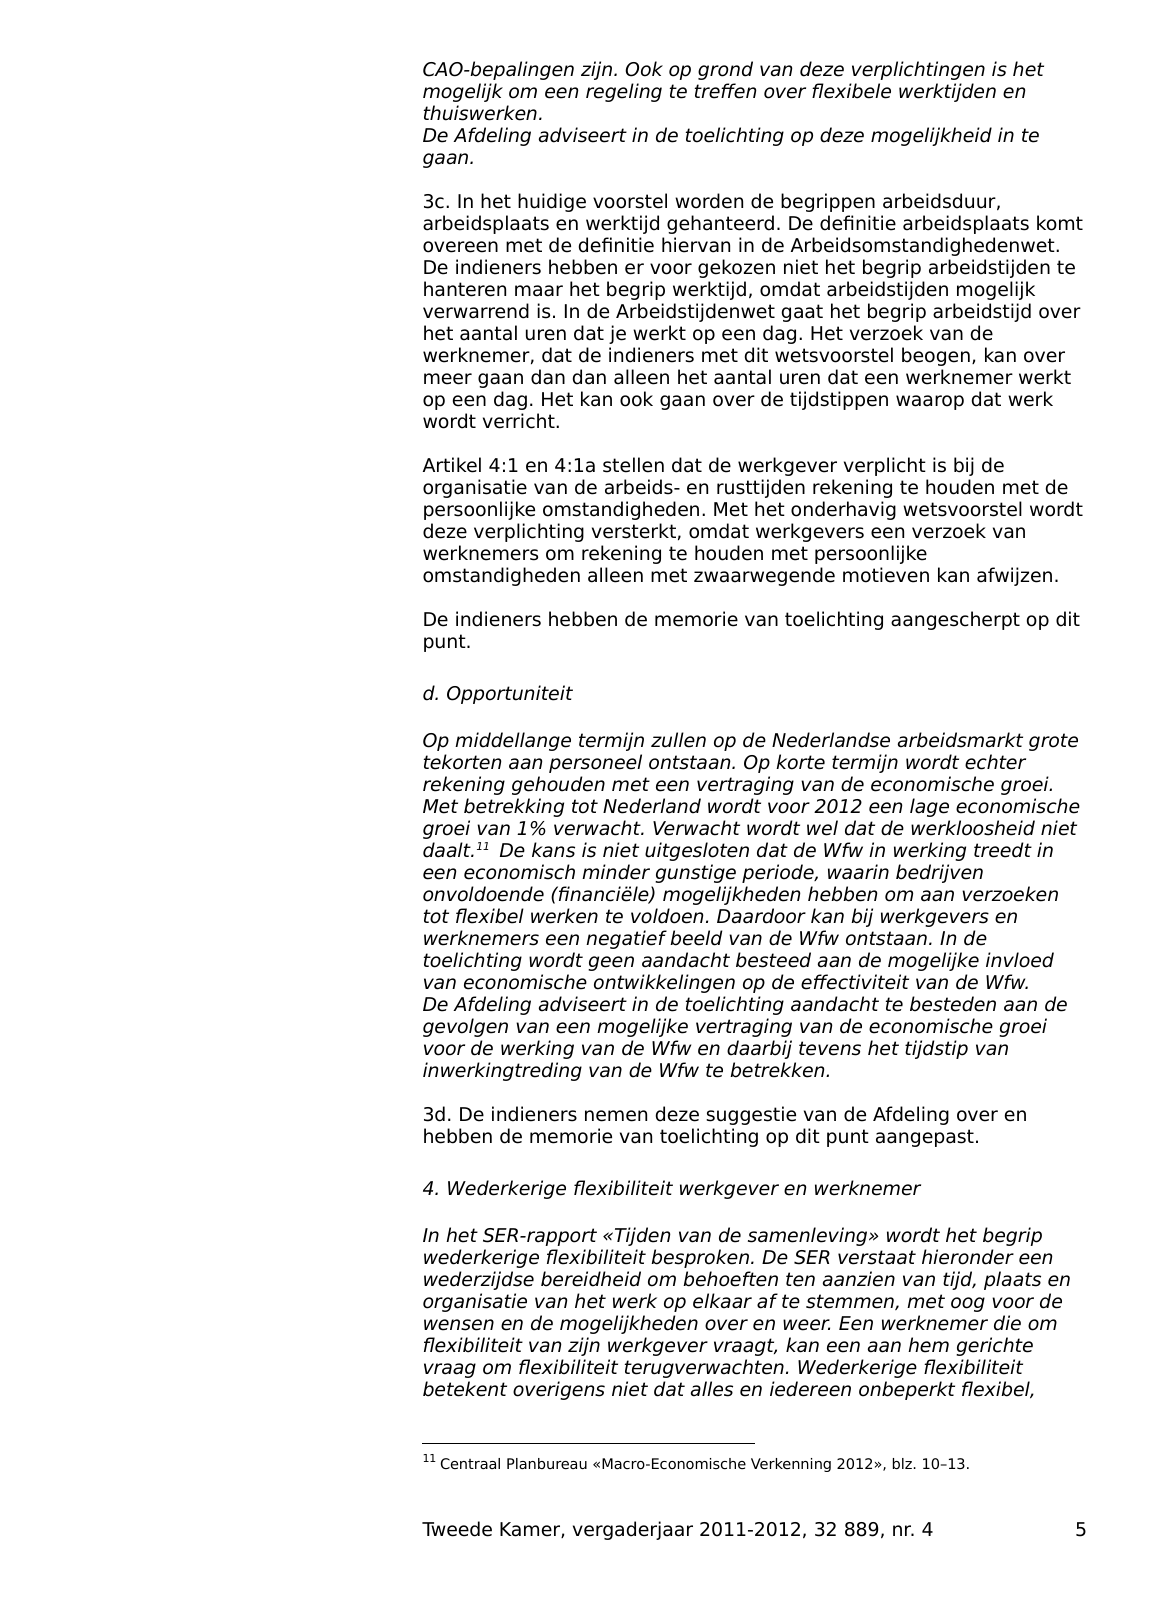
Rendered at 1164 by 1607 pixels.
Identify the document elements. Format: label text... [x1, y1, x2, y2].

text CAO-bepalingen zijn. Ook op grond van deze verplichtingen is het mogelijk om een regeling te treffen over flexibele werktijden en thuiswerken. [422, 59, 1087, 125]
text De indieners hebben de memorie van toelichting aangescherpt op dit punt. [422, 609, 1087, 653]
text Artikel 4:1 en 4:1a stellen dat de werkgever verplicht is bij de organisatie van de arbeids- en rusttijden rekening te houden met de persoonlijke omstandigheden. Met het onderhavig wetsvoorstel wordt deze verplichting versterkt, omdat werkgevers een verzoek van werknemers om rekening te houden met persoonlijke omstandigheden alleen met zwaarwegende motieven kan afwijzen. [422, 455, 1087, 587]
text De Afdeling adviseert in de toelichting aandacht te besteden aan de gevolgen van een mogelijke vertraging van de economische groei voor de werking van de Wfw en daarbij tevens het tijdstip van inwerkingtreding van de Wfw te betrekken. [422, 994, 1087, 1082]
subtitle d. Opportuniteit [422, 683, 1087, 705]
text 3c. In het huidige voorstel worden de begrippen arbeidsduur, arbeidsplaats en werktijd gehanteerd. De definitie arbeidsplaats komt overeen met de definitie hiervan in de Arbeidsomstandighedenwet. De indieners hebben er voor gekozen niet het begrip arbeidstijden te hanteren maar het begrip werktijd, omdat arbeidstijden mogelijk verwarrend is. In de Arbeidstijdenwet gaat het begrip arbeidstijd over het aantal uren dat je werkt op een dag. Het verzoek van de werknemer, dat de indieners met dit wetsvoorstel beogen, kan over meer gaan dan dan alleen het aantal uren dat een werknemer werkt op een dag. Het kan ook gaan over de tijdstippen waarop dat werk wordt verricht. [422, 191, 1087, 433]
text 3d. De indieners nemen deze suggestie van de Afdeling over en hebben de memorie van toelichting op dit punt aangepast. [422, 1104, 1087, 1148]
text In het SER-rapport «Tijden van de samenleving» wordt het begrip wederkerige flexibiliteit besproken. De SER verstaat hieronder een wederzijdse bereidheid om behoeften ten aanzien van tijd, plaats en organisatie van het werk op elkaar af te stemmen, met oog voor de wensen en de mogelijkheden over en weer. Een werknemer die om flexibiliteit van zijn werkgever vraagt, kan een aan hem gerichte vraag om flexibiliteit terugverwachten. Wederkerige flexibiliteit betekent overigens niet dat alles en iedereen onbeperkt flexibel, [422, 1225, 1087, 1401]
text De Afdeling adviseert in de toelichting op deze mogelijkheid in te gaan. [422, 125, 1087, 169]
text Centraal Planbureau «Macro-Economische Verkenning 2012», blz. 10–13. [422, 1452, 1087, 1474]
text Op middellange termijn zullen op de Nederlandse arbeidsmarkt grote tekorten aan personeel ontstaan. Op korte termijn wordt echter rekening gehouden met een vertraging van de economische groei. Met betrekking tot Nederland wordt voor 2012 een lage economische groei van 1% verwacht. Verwacht wordt wel dat de werkloosheid niet daalt. De kans is niet uitgesloten dat de Wfw in werking treedt in een economisch minder gunstige periode, waarin bedrijven onvoldoende (financiële) mogelijkheden hebben om aan verzoeken tot flexibel werken te voldoen. Daardoor kan bij werkgevers en werknemers een negatief beeld van de Wfw ontstaan. In de toelichting wordt geen aandacht besteed aan de mogelijke invloed van economische ontwikkelingen op de effectiviteit van de Wfw. [422, 730, 1087, 994]
subtitle 4. Wederkerige flexibiliteit werkgever en werknemer [422, 1178, 1087, 1200]
